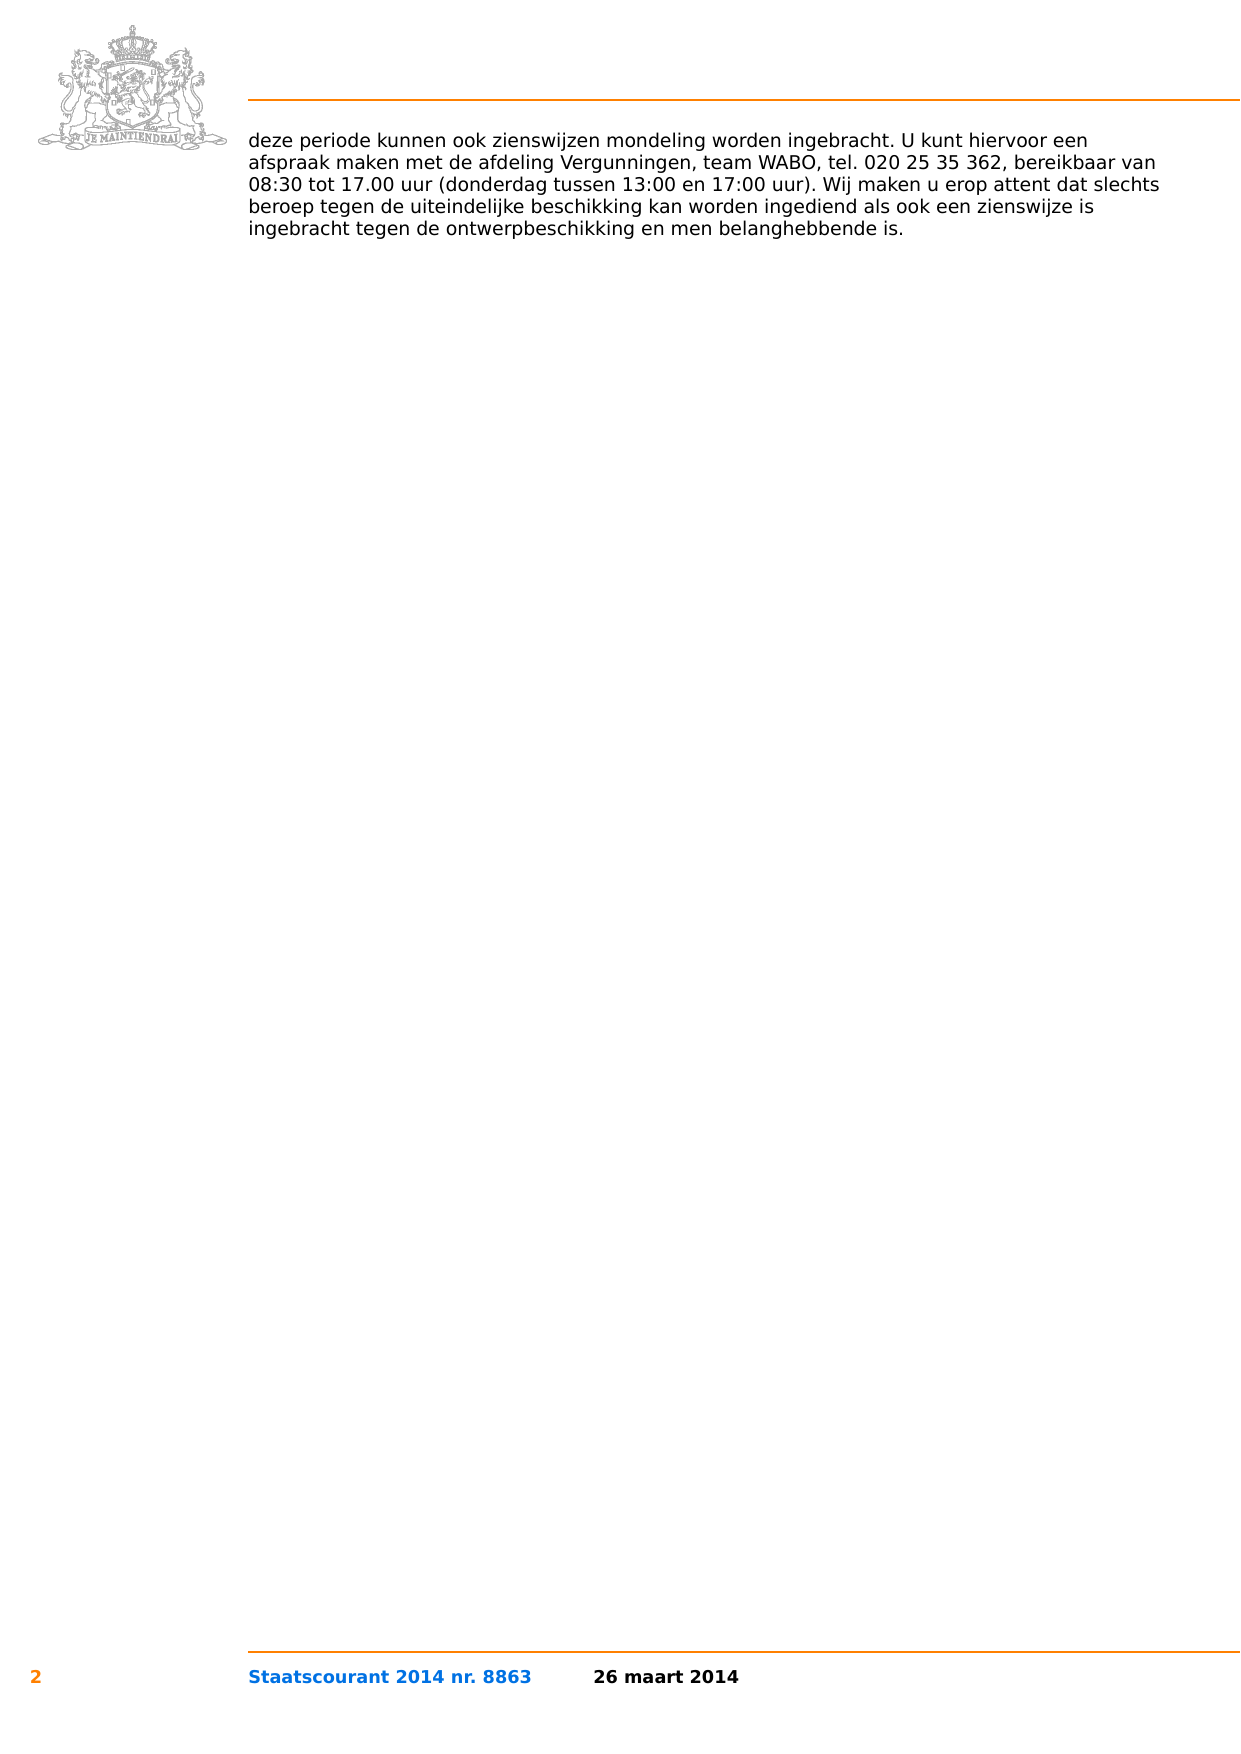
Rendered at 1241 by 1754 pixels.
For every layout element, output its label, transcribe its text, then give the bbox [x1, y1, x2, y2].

picture [38, 25, 227, 150]
text deze periode kunnen ook zienswijzen mondeling worden ingebracht. U kunt hiervoor een afspraak maken met de afdeling Vergunningen, team WABO, tel. 020 25 35 362, bereikbaar van 08:30 tot 17.00 uur (donderdag tussen 13:00 en 17:00 uur). Wij maken u erop attent dat slechts beroep tegen de uiteindelijke beschikking kan worden ingediend als ook een zienswijze is ingebracht tegen de ontwerpbeschikking en men belanghebbende is. [248, 130, 1163, 240]
